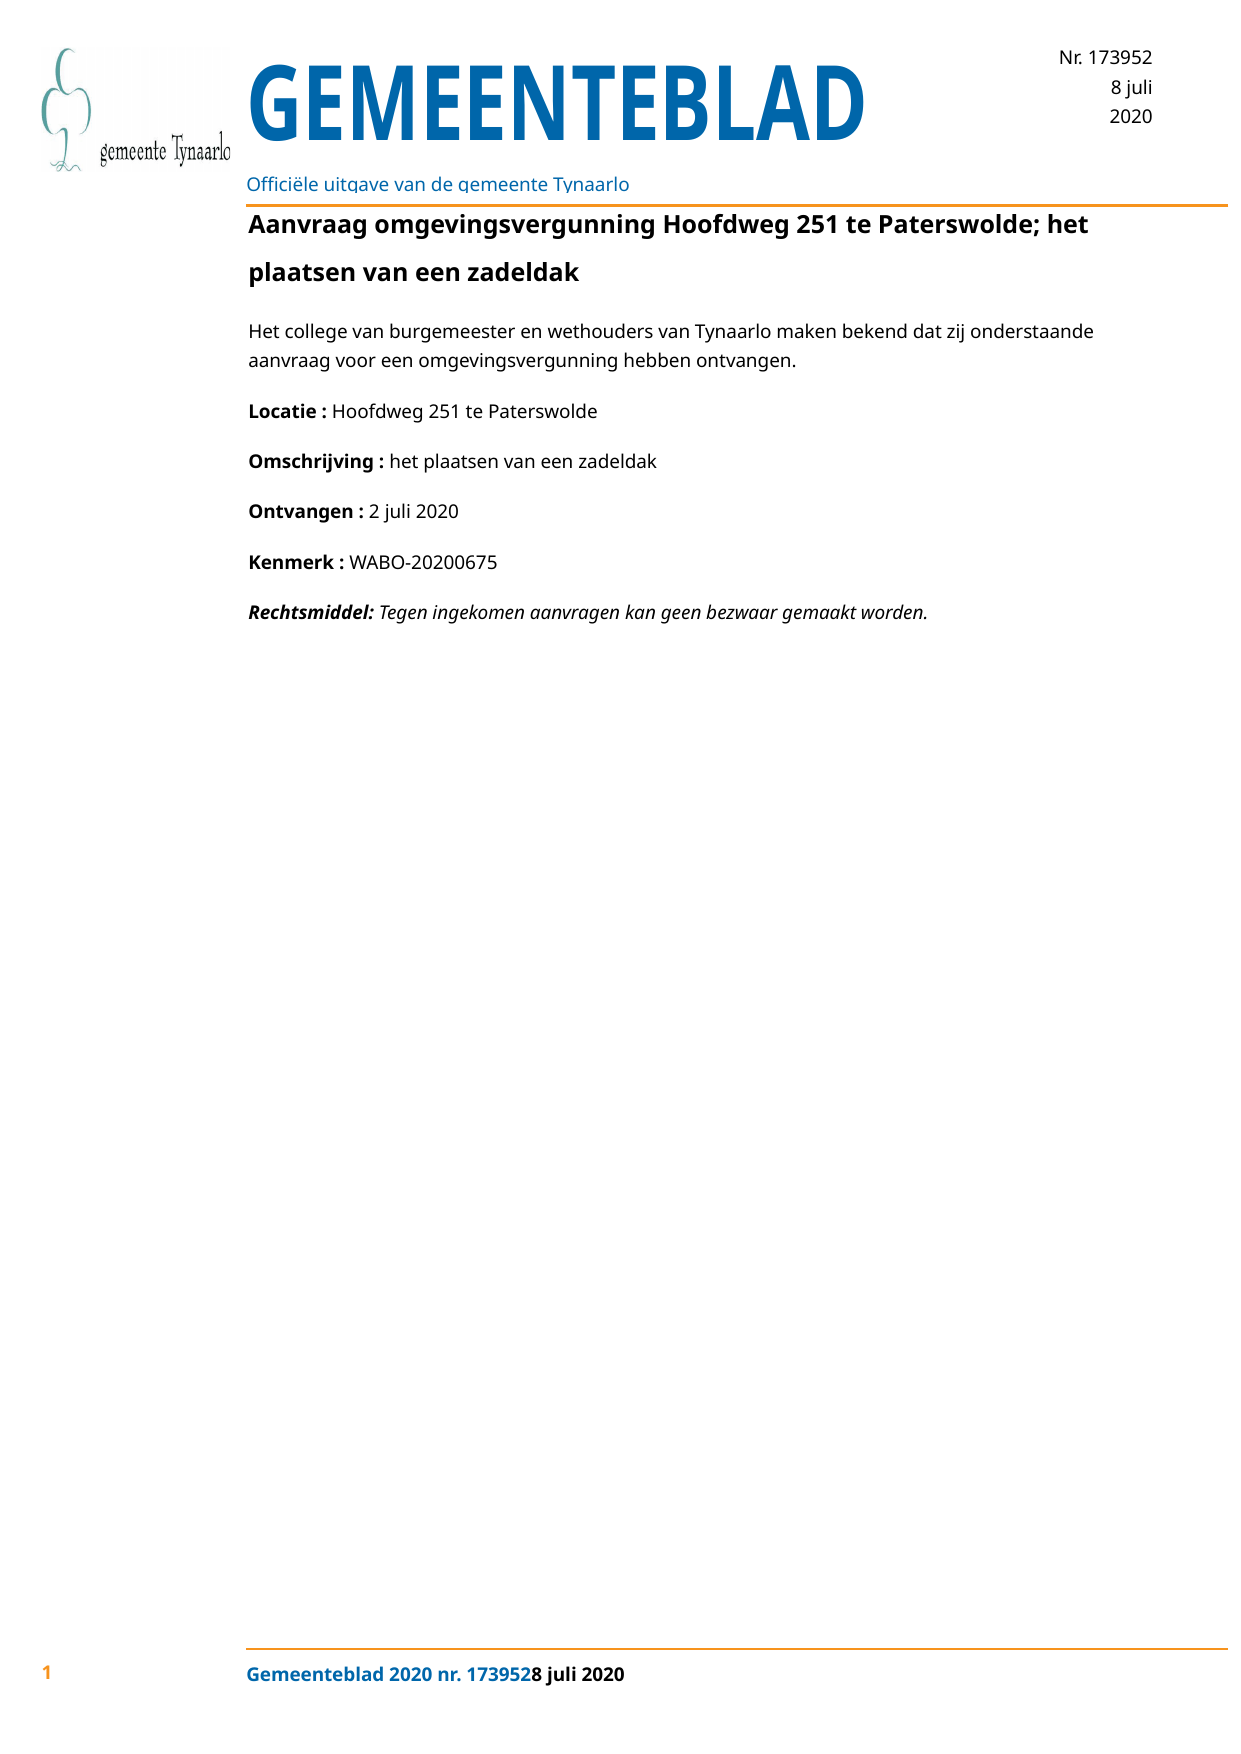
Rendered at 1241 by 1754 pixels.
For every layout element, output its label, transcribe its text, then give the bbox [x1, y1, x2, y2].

text Locatie : Hoofdweg 251 te Paterswolde [248, 398, 1152, 424]
text Rechtsmiddel: Tegen ingekomen aanvragen kan geen bezwaar gemaakt worden. [248, 599, 1152, 625]
text Het college van burgemeester en wethouders van Tynaarlo maken bekend dat zij onderstaande aanvraag voor een omgevingsvergunning hebben ontvangen. [248, 318, 1152, 373]
text Aanvraag omgevingsvergunning Hoofdweg 251 te Paterswolde; het plaatsen van een zadeldak [248, 207, 1152, 288]
picture [41, 47, 231, 172]
text Ontvangen : 2 juli 2020 [248, 499, 1152, 524]
text Kenmerk : WABO-20200675 [248, 549, 1152, 575]
text Omschrijving : het plaatsen van een zadeldak [248, 448, 1152, 474]
